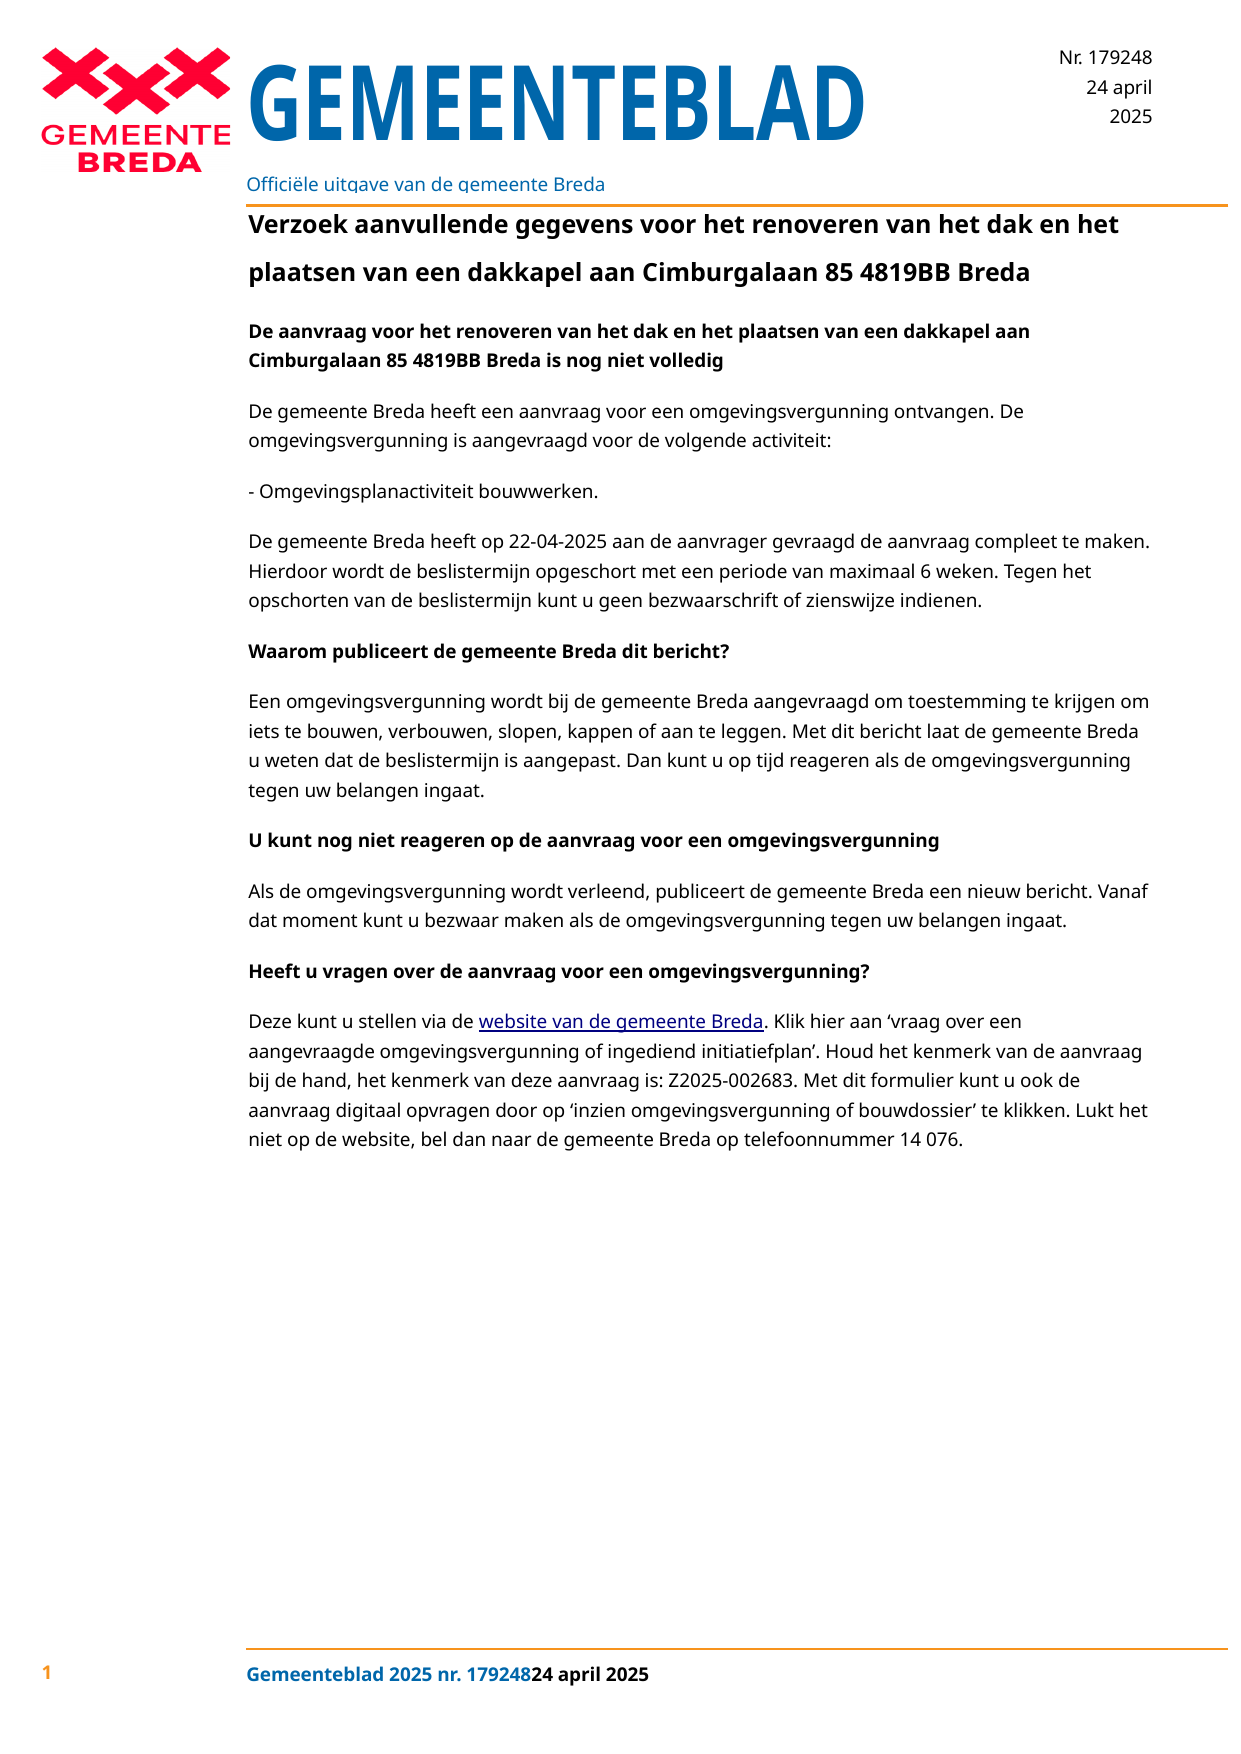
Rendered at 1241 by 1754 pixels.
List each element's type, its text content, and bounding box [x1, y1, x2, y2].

text Waarom publiceert de gemeente Breda dit bericht? [248, 638, 1152, 664]
text Deze kunt u stellen via de website van de gemeente Breda. Klik hier aan ‘vraag over een aangevraagde omgevingsvergunning of ingediend initiatiefplan’. Houd het kenmerk van de aanvraag bij de hand, het kenmerk van deze aanvraag is: Z2025-002683. Met dit formulier kunt u ook de aanvraag digitaal opvragen door op ‘inzien omgevingsvergunning of bouwdossier’ te klikken. Lukt het niet op de website, bel dan naar de gemeente Breda op telefoonnummer 14 076. [248, 1008, 1152, 1152]
text De aanvraag voor het renoveren van het dak en het plaatsen van een dakkapel aan Cimburgalaan 85 4819BB Breda is nog niet volledig [248, 318, 1152, 373]
text De gemeente Breda heeft een aanvraag voor een omgevingsvergunning ontvangen. De omgevingsvergunning is aangevraagd voor de volgende activiteit: [248, 398, 1152, 453]
text Verzoek aanvullende gegevens voor het renoveren van het dak en het plaatsen van een dakkapel aan Cimburgalaan 85 4819BB Breda [248, 207, 1152, 288]
text Een omgevingsvergunning wordt bij de gemeente Breda aangevraagd om toestemming te krijgen om iets te bouwen, verbouwen, slopen, kappen of aan te leggen. Met dit bericht laat de gemeente Breda u weten dat de beslistermijn is aangepast. Dan kunt u op tijd reageren als de omgevingsvergunning tegen uw belangen ingaat. [248, 688, 1152, 803]
text Heeft u vragen over de aanvraag voor een omgevingsvergunning? [248, 958, 1152, 984]
text Als de omgevingsvergunning wordt verleend, publiceert de gemeente Breda een nieuw bericht. Vanaf dat moment kunt u bezwaar maken als de omgevingsvergunning tegen uw belangen ingaat. [248, 878, 1152, 933]
text U kunt nog niet reageren op de aanvraag voor een omgevingsvergunning [248, 827, 1152, 853]
picture [41, 47, 231, 172]
text De gemeente Breda heeft op 22-04-2025 aan de aanvrager gevraagd de aanvraag compleet te maken. Hierdoor wordt de beslistermijn opgeschort met een periode van maximaal 6 weken. Tegen het opschorten van de beslistermijn kunt u geen bezwaarschrift of zienswijze indienen. [248, 528, 1152, 613]
text - Omgevingsplanactiviteit bouwwerken. [248, 478, 1152, 504]
